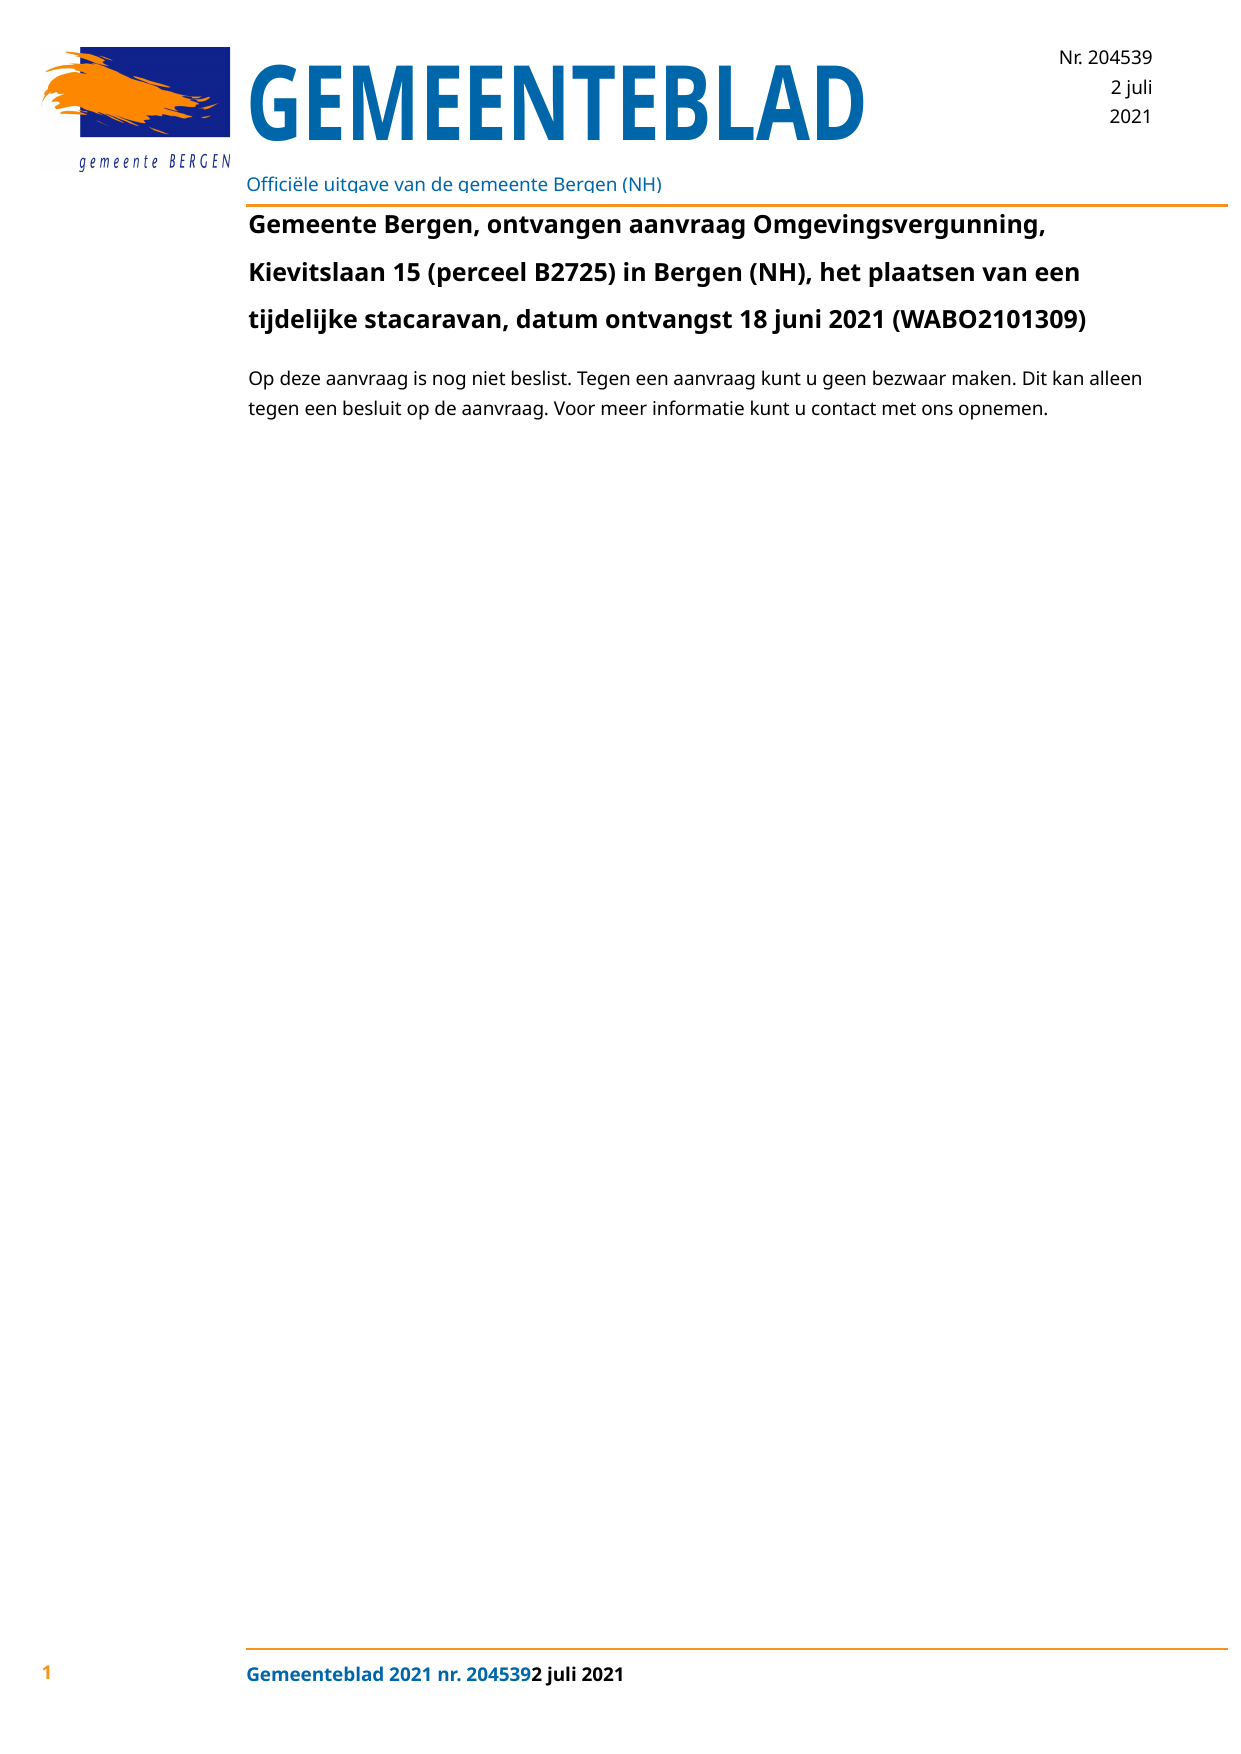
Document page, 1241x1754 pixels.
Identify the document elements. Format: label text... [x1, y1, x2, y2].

picture [41, 47, 231, 172]
text Op deze aanvraag is nog niet beslist. Tegen een aanvraag kunt u geen bezwaar maken. Dit kan alleen tegen een besluit op de aanvraag. Voor meer informatie kunt u contact met ons opnemen. [248, 366, 1152, 421]
text Gemeente Bergen, ontvangen aanvraag Omgevingsvergunning, Kievitslaan 15 (perceel B2725) in Bergen (NH), het plaatsen van een tijdelijke stacaravan, datum ontvangst 18 juni 2021 (WABO2101309) [248, 207, 1152, 336]
